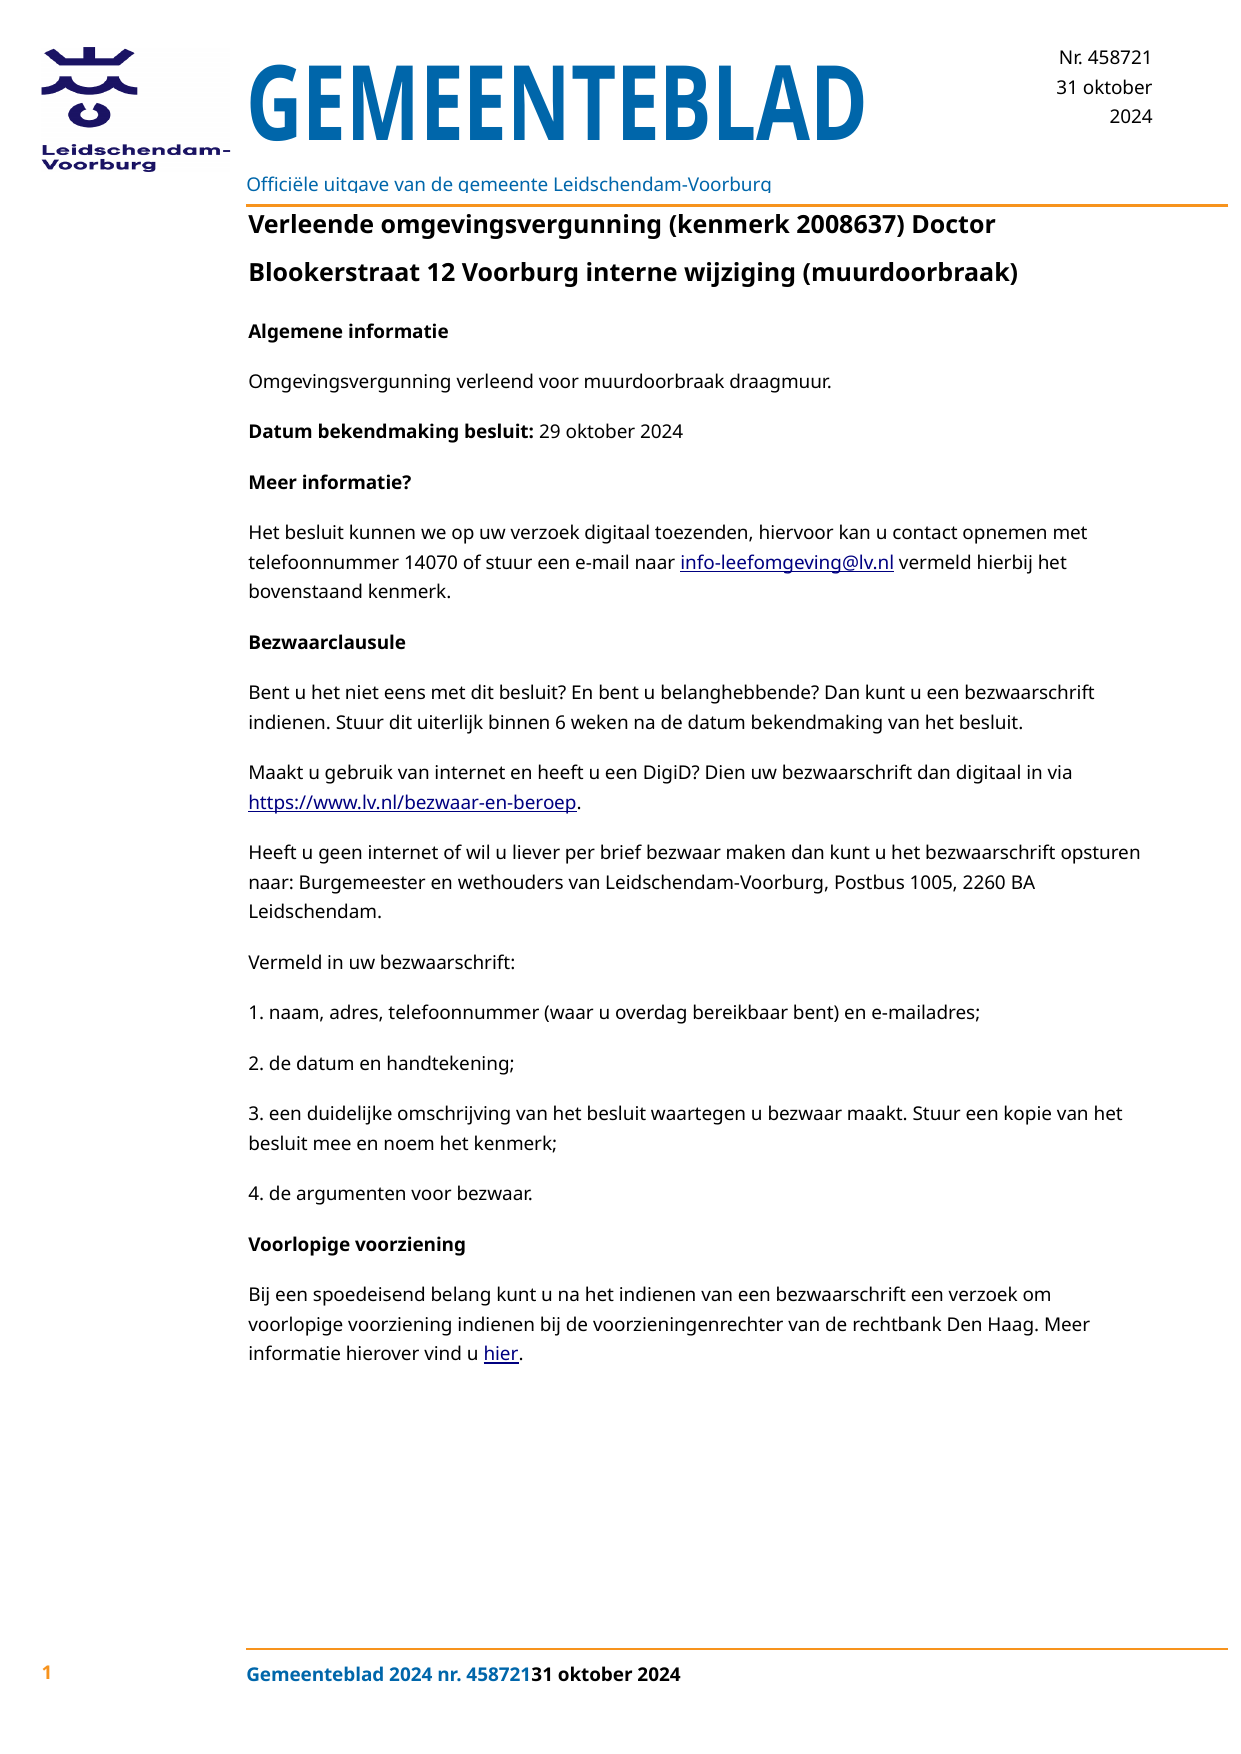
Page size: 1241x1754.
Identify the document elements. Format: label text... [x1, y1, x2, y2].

text Bent u het niet eens met dit besluit? En bent u belanghebbende? Dan kunt u een bezwaarschrift indienen. Stuur dit uiterlijk binnen 6 weken na de datum bekendmaking van het besluit. [248, 679, 1152, 735]
text Omgevingsvergunning verleend voor muurdoorbraak draagmuur. [248, 368, 1152, 394]
text 3. een duidelijke omschrijving van het besluit waartegen u bezwaar maakt. Stuur een kopie van het besluit mee en noem het kenmerk; [248, 1100, 1152, 1156]
text 2. de datum en handtekening; [248, 1050, 1152, 1076]
text Bij een spoedeisend belang kunt u na het indienen van een bezwaarschrift een verzoek om voorlopige voorziening indienen bij de voorzieningenrechter van de rechtbank Den Haag. Meer informatie hierover vind u hier. [248, 1281, 1152, 1366]
text Meer informatie? [248, 469, 1152, 495]
text Heeft u geen internet of wil u liever per brief bezwaar maken dan kunt u het bezwaarschrift opsturen naar: Burgemeester en wethouders van Leidschendam-Voorburg, Postbus 1005, 2260 BA Leidschendam. [248, 839, 1152, 924]
text Verleende omgevingsvergunning (kenmerk 2008637) Doctor Blookerstraat 12 Voorburg interne wijziging (muurdoorbraak) [248, 207, 1152, 288]
text Maakt u gebruik van internet en heeft u een DigiD? Dien uw bezwaarschrift dan digitaal in via https://www.lv.nl/bezwaar-en-beroep. [248, 759, 1152, 815]
text Datum bekendmaking besluit: 29 oktober 2024 [248, 419, 1152, 444]
text Voorlopige voorziening [248, 1231, 1152, 1257]
text Bezwaarclausule [248, 629, 1152, 655]
picture [41, 47, 231, 172]
text Algemene informatie [248, 318, 1152, 344]
text 4. de argumenten voor bezwaar. [248, 1180, 1152, 1206]
text 1. naam, adres, telefoonnummer (waar u overdag bereikbaar bent) en e-mailadres; [248, 999, 1152, 1025]
text Vermeld in uw bezwaarschrift: [248, 949, 1152, 975]
text Het besluit kunnen we op uw verzoek digitaal toezenden, hiervoor kan u contact opnemen met telefoonnummer 14070 of stuur een e-mail naar info-leefomgeving@lv.nl vermeld hierbij het bovenstaand kenmerk. [248, 519, 1152, 604]
